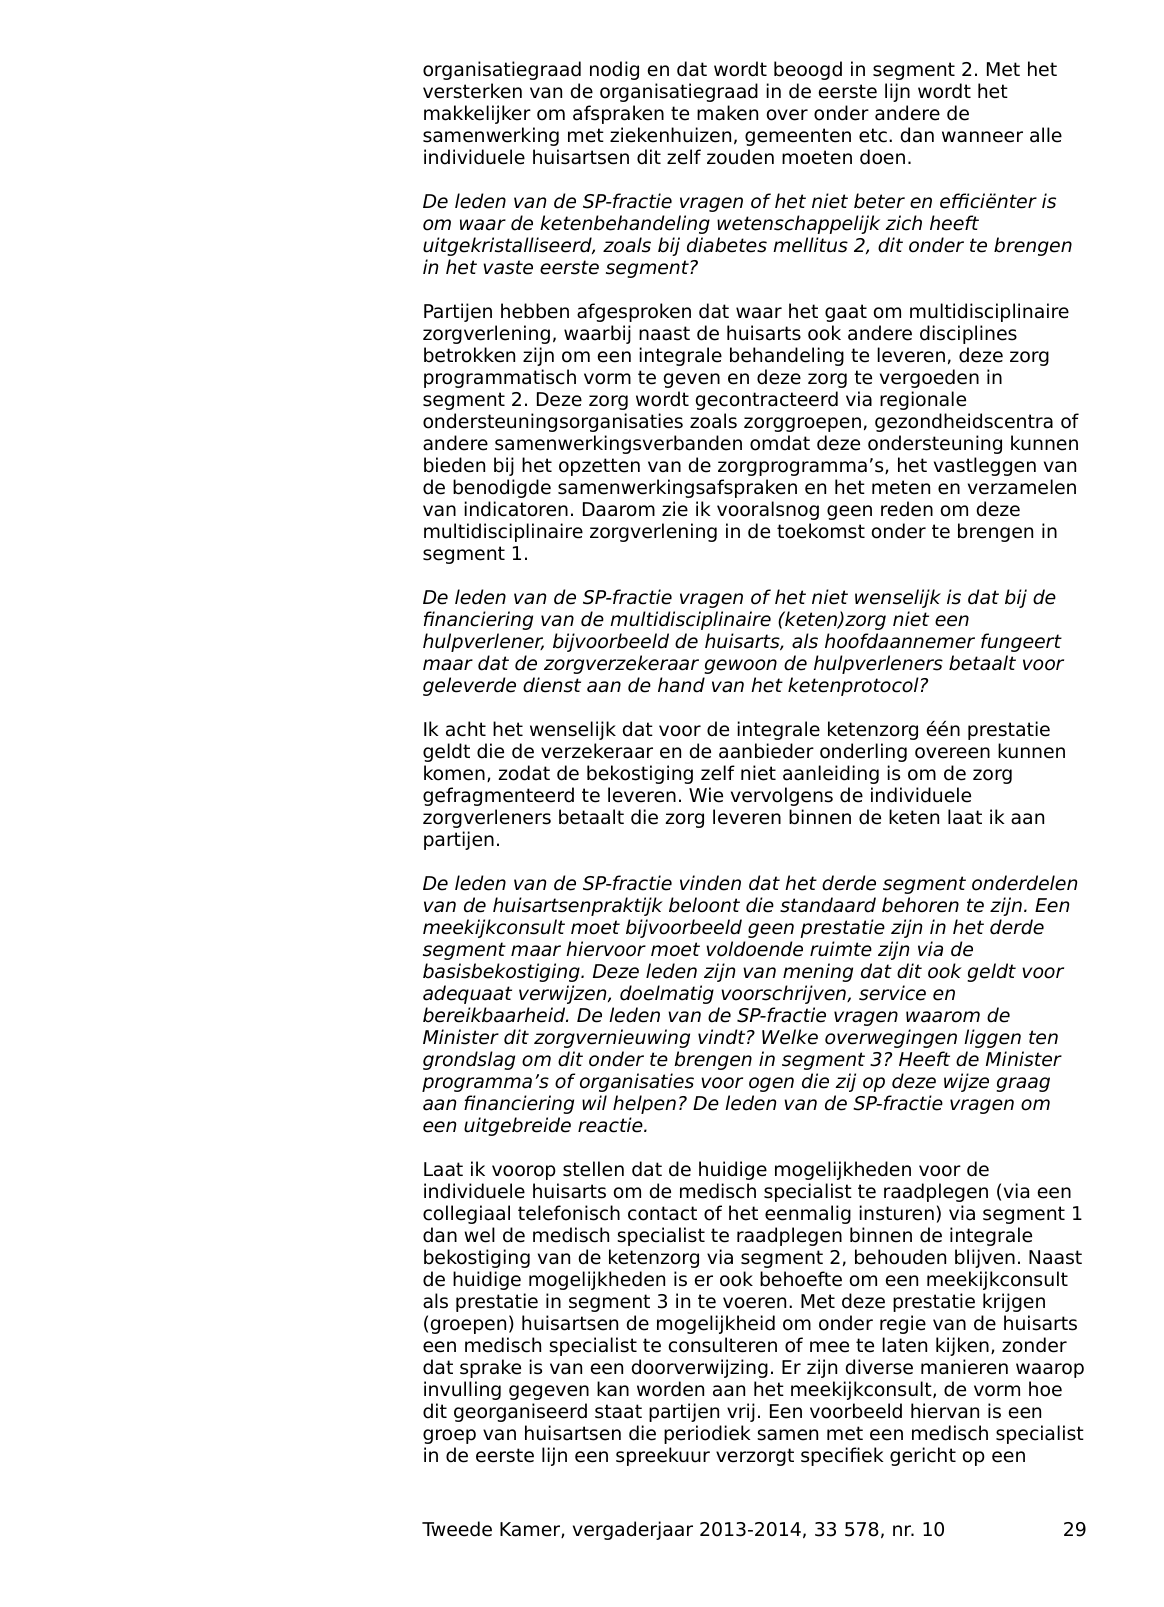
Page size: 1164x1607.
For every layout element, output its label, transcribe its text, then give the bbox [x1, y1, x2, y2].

text Partijen hebben afgesproken dat waar het gaat om multidisciplinaire zorgverlening, waarbij naast de huisarts ook andere disciplines betrokken zijn om een integrale behandeling te leveren, deze zorg programmatisch vorm te geven en deze zorg te vergoeden in segment 2. Deze zorg wordt gecontracteerd via regionale ondersteuningsorganisaties zoals zorggroepen, gezondheidscentra of andere samenwerkingsverbanden omdat deze ondersteuning kunnen bieden bij het opzetten van de zorgprogramma’s, het vastleggen van de benodigde samenwerkingsafspraken en het meten en verzamelen van indicatoren. Daarom zie ik vooralsnog geen reden om deze multidisciplinaire zorgverlening in de toekomst onder te brengen in segment 1. [422, 301, 1087, 565]
text Ik acht het wenselijk dat voor de integrale ketenzorg één prestatie geldt die de verzekeraar en de aanbieder onderling overeen kunnen komen, zodat de bekostiging zelf niet aanleiding is om de zorg gefragmenteerd te leveren. Wie vervolgens de individuele zorgverleners betaalt die zorg leveren binnen de keten laat ik aan partijen. [422, 719, 1087, 851]
text Laat ik voorop stellen dat de huidige mogelijkheden voor de individuele huisarts om de medisch specialist te raadplegen (via een collegiaal telefonisch contact of het eenmalig insturen) via segment 1 dan wel de medisch specialist te raadplegen binnen de integrale bekostiging van de ketenzorg via segment 2, behouden blijven. Naast de huidige mogelijkheden is er ook behoefte om een meekijkconsult als prestatie in segment 3 in te voeren. Met deze prestatie krijgen (groepen) huisartsen de mogelijkheid om onder regie van de huisarts een medisch specialist te consulteren of mee te laten kijken, zonder dat sprake is van een doorverwijzing. Er zijn diverse manieren waarop invulling gegeven kan worden aan het meekijkconsult, de vorm hoe dit georganiseerd staat partijen vrij. Een voorbeeld hiervan is een groep van huisartsen die periodiek samen met een medisch specialist in de eerste lijn een spreekuur verzorgt specifiek gericht op een [422, 1159, 1087, 1467]
text De leden van de SP-fractie vragen of het niet wenselijk is dat bij de financiering van de multidisciplinaire (keten)zorg niet een hulpverlener, bijvoorbeeld de huisarts, als hoofdaannemer fungeert maar dat de zorgverzekeraar gewoon de hulpverleners betaalt voor geleverde dienst aan de hand van het ketenprotocol? [422, 587, 1087, 697]
text De leden van de SP-fractie vragen of het niet beter en efficiënter is om waar de ketenbehandeling wetenschappelijk zich heeft uitgekristalliseerd, zoals bij diabetes mellitus 2, dit onder te brengen in het vaste eerste segment? [422, 191, 1087, 279]
text organisatiegraad nodig en dat wordt beoogd in segment 2. Met het versterken van de organisatiegraad in de eerste lijn wordt het makkelijker om afspraken te maken over onder andere de samenwerking met ziekenhuizen, gemeenten etc. dan wanneer alle individuele huisartsen dit zelf zouden moeten doen. [422, 59, 1087, 169]
text De leden van de SP-fractie vinden dat het derde segment onderdelen van de huisartsenpraktijk beloont die standaard behoren te zijn. Een meekijkconsult moet bijvoorbeeld geen prestatie zijn in het derde segment maar hiervoor moet voldoende ruimte zijn via de basisbekostiging. Deze leden zijn van mening dat dit ook geldt voor adequaat verwijzen, doelmatig voorschrijven, service en bereikbaarheid. De leden van de SP-fractie vragen waarom de Minister dit zorgvernieuwing vindt? Welke overwegingen liggen ten grondslag om dit onder te brengen in segment 3? Heeft de Minister programma’s of organisaties voor ogen die zij op deze wijze graag aan financiering wil helpen? De leden van de SP-fractie vragen om een uitgebreide reactie. [422, 873, 1087, 1137]
